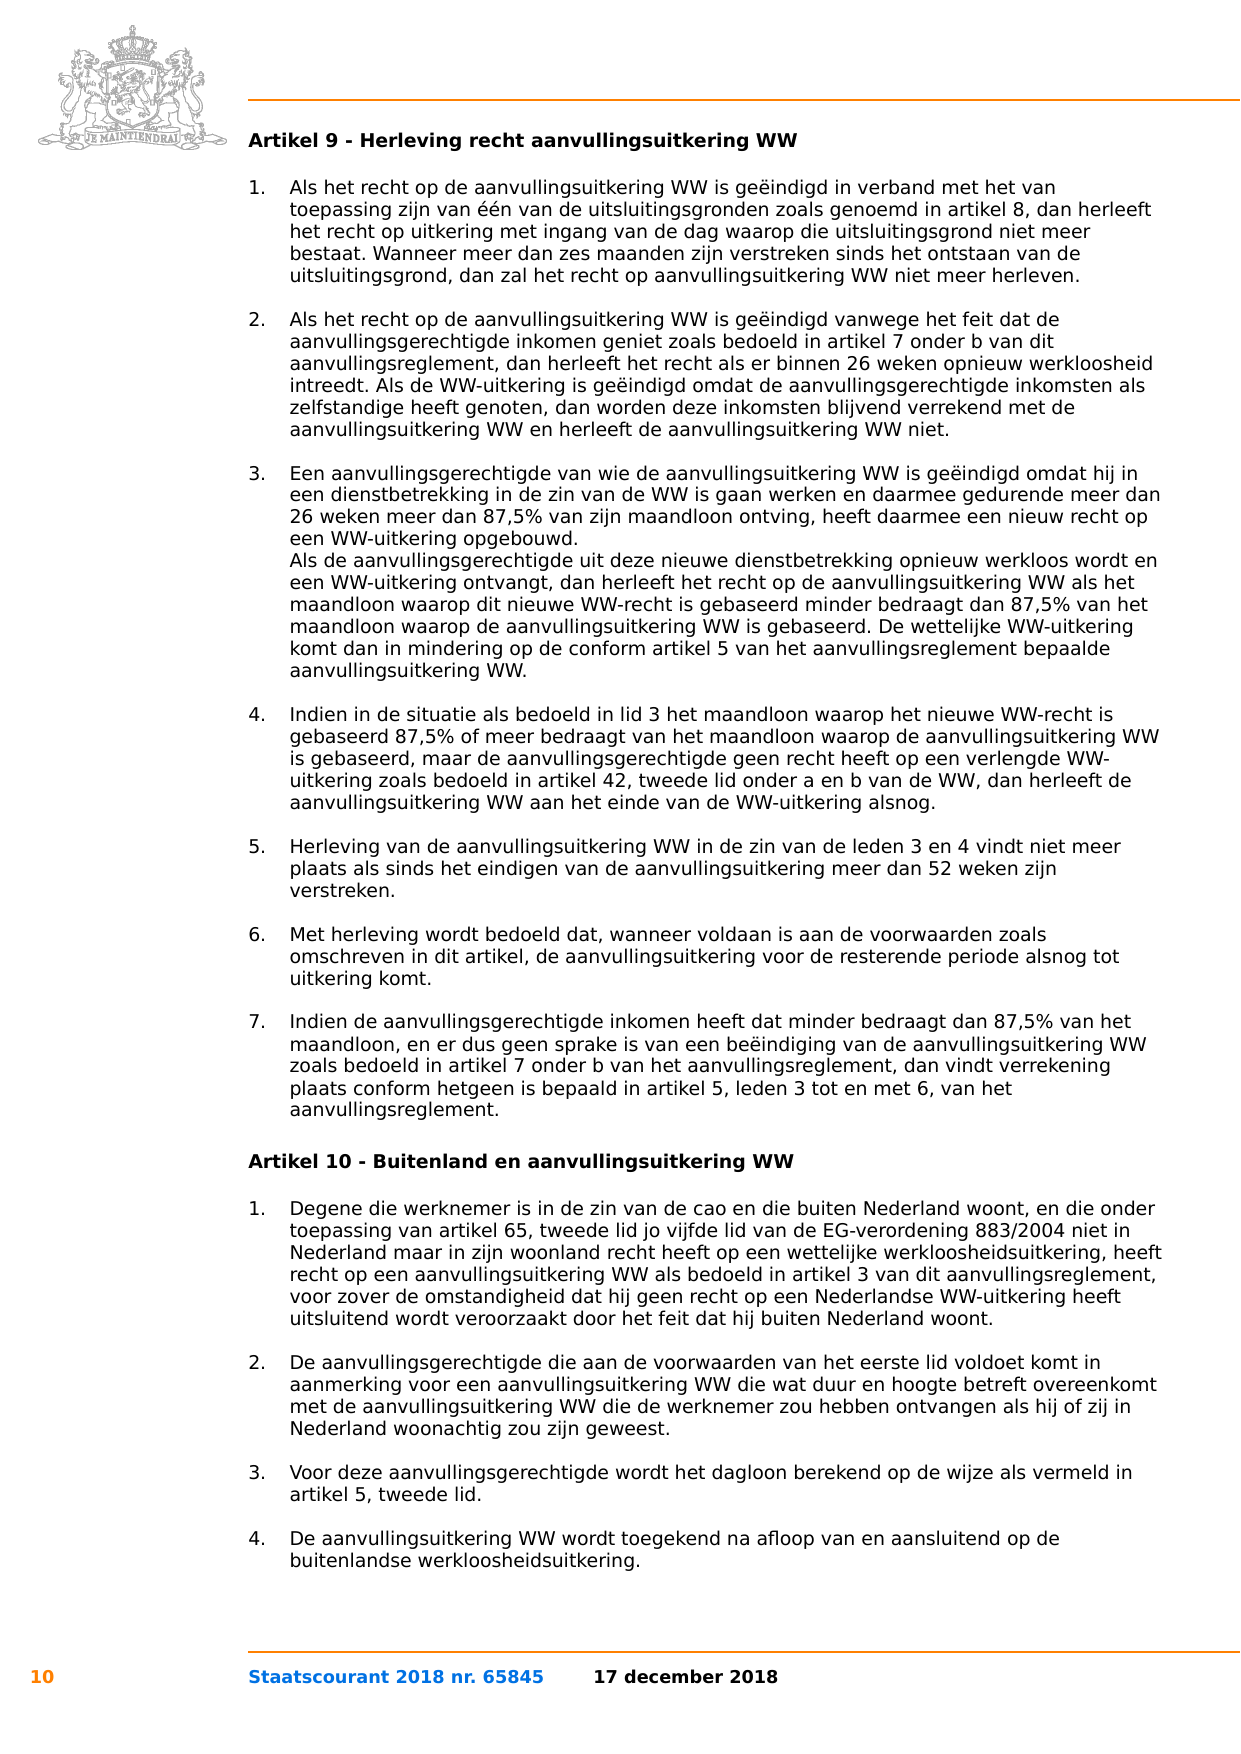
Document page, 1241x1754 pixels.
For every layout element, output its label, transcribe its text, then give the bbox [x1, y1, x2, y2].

text 1. Als het recht op de aanvullingsuitkering WW is geëindigd in verband met het van toepassing zijn van één van de uitsluitingsgronden zoals genoemd in artikel 8, dan herleeft het recht op uitkering met ingang van de dag waarop die uitsluitingsgrond niet meer bestaat. Wanneer meer dan zes maanden zijn verstreken sinds het ontstaan van de uitsluitingsgrond, dan zal het recht op aanvullingsuitkering WW niet meer herleven. [248, 177, 1163, 287]
text 4. Indien in de situatie als bedoeld in lid 3 het maandloon waarop het nieuwe WW-recht is gebaseerd 87,5% of meer bedraagt van het maandloon waarop de aanvullingsuitkering WW is gebaseerd, maar de aanvullingsgerechtigde geen recht heeft op een verlengde WW-uitkering zoals bedoeld in artikel 42, tweede lid onder a en b van de WW, dan herleeft de aanvullingsuitkering WW aan het einde van de WW-uitkering alsnog. [248, 704, 1163, 814]
text 6. Met herleving wordt bedoeld dat, wanneer voldaan is aan de voorwaarden zoals omschreven in dit artikel, de aanvullingsuitkering voor de resterende periode alsnog tot uitkering komt. [248, 924, 1163, 989]
text 2. Als het recht op de aanvullingsuitkering WW is geëindigd vanwege het feit dat de aanvullingsgerechtigde inkomen geniet zoals bedoeld in artikel 7 onder b van dit aanvullingsreglement, dan herleeft het recht als er binnen 26 weken opnieuw werkloosheid intreedt. Als de WW-uitkering is geëindigd omdat de aanvullingsgerechtigde inkomsten als zelfstandige heeft genoten, dan worden deze inkomsten blijvend verrekend met de aanvullingsuitkering WW en herleeft de aanvullingsuitkering WW niet. [248, 309, 1163, 441]
picture [38, 25, 227, 150]
text 4. De aanvullingsuitkering WW wordt toegekend na afloop van en aansluitend op de buitenlandse werkloosheidsuitkering. [248, 1528, 1163, 1572]
text 3. Een aanvullingsgerechtigde van wie de aanvullingsuitkering WW is geëindigd omdat hij in een dienstbetrekking in de zin van de WW is gaan werken en daarmee gedurende meer dan 26 weken meer dan 87,5% van zijn maandloon ontving, heeft daarmee een nieuw recht op een WW-uitkering opgebouwd. [248, 462, 1163, 550]
text 7. Indien de aanvullingsgerechtigde inkomen heeft dat minder bedraagt dan 87,5% van het maandloon, en er dus geen sprake is van een beëindiging van de aanvullingsuitkering WW zoals bedoeld in artikel 7 onder b van het aanvullingsreglement, dan vindt verrekening plaats conform hetgeen is bepaald in artikel 5, leden 3 tot en met 6, van het aanvullingsreglement. [248, 1011, 1163, 1121]
subtitle Artikel 9 - Herleving recht aanvullingsuitkering WW [248, 130, 1163, 152]
text 3. Voor deze aanvullingsgerechtigde wordt het dagloon berekend op de wijze als vermeld in artikel 5, tweede lid. [248, 1462, 1163, 1506]
text Als de aanvullingsgerechtigde uit deze nieuwe dienstbetrekking opnieuw werkloos wordt en een WW-uitkering ontvangt, dan herleeft het recht op de aanvullingsuitkering WW als het maandloon waarop dit nieuwe WW-recht is gebaseerd minder bedraagt dan 87,5% van het maandloon waarop de aanvullingsuitkering WW is gebaseerd. De wettelijke WW-uitkering komt dan in mindering op de conform artikel 5 van het aanvullingsreglement bepaalde aanvullingsuitkering WW. [289, 550, 1163, 682]
text 5. Herleving van de aanvullingsuitkering WW in de zin van de leden 3 en 4 vindt niet meer plaats als sinds het eindigen van de aanvullingsuitkering meer dan 52 weken zijn verstreken. [248, 836, 1163, 902]
text 2. De aanvullingsgerechtigde die aan de voorwaarden van het eerste lid voldoet komt in aanmerking voor een aanvullingsuitkering WW die wat duur en hoogte betreft overeenkomt met de aanvullingsuitkering WW die de werknemer zou hebben ontvangen als hij of zij in Nederland woonachtig zou zijn geweest. [248, 1352, 1163, 1440]
text 1. Degene die werknemer is in de zin van de cao en die buiten Nederland woont, en die onder toepassing van artikel 65, tweede lid jo vijfde lid van de EG-verordening 883/2004 niet in Nederland maar in zijn woonland recht heeft op een wettelijke werkloosheidsuitkering, heeft recht op een aanvullingsuitkering WW als bedoeld in artikel 3 van dit aanvullingsreglement, voor zover de omstandigheid dat hij geen recht op een Nederlandse WW-uitkering heeft uitsluitend wordt veroorzaakt door het feit dat hij buiten Nederland woont. [248, 1198, 1163, 1330]
subtitle Artikel 10 - Buitenland en aanvullingsuitkering WW [248, 1151, 1163, 1173]
